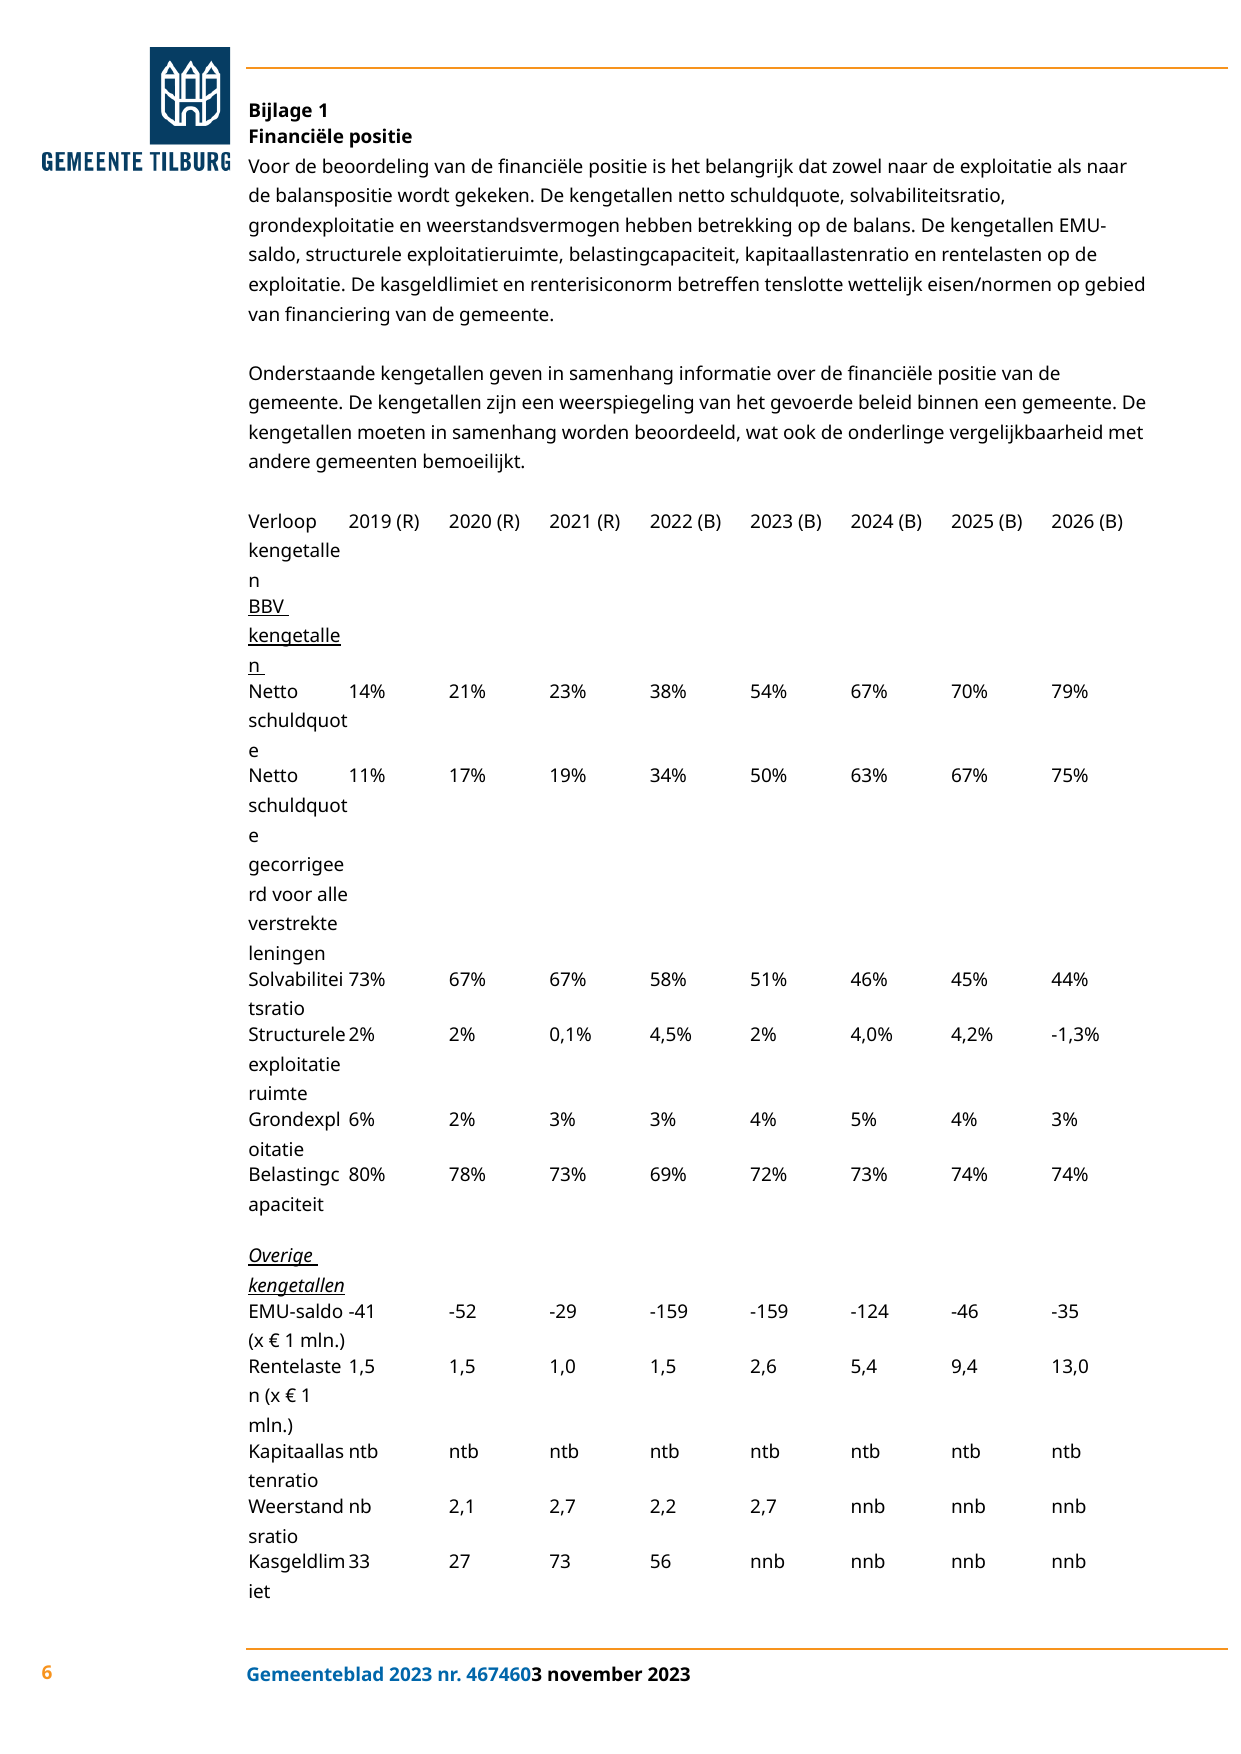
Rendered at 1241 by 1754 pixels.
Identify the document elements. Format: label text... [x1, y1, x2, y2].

table_cell 38% [650, 678, 750, 763]
table_cell 73% [348, 966, 449, 1021]
table_cell Overige kengetallen [248, 1243, 348, 1298]
table_cell 1,5 [348, 1353, 449, 1438]
table_cell [850, 1217, 951, 1242]
table_cell -35 [1051, 1298, 1152, 1353]
table_cell [449, 1217, 549, 1242]
table_cell Grondexploitatie [248, 1106, 348, 1161]
table_cell [1051, 593, 1152, 678]
table_cell Solvabiliteitsratio [248, 966, 348, 1021]
table_cell -29 [549, 1298, 649, 1353]
table_cell 2% [449, 1106, 549, 1161]
table_cell [549, 593, 649, 678]
table_cell 74% [951, 1161, 1051, 1217]
table_cell -1,3% [1051, 1021, 1152, 1106]
table_cell [348, 1243, 449, 1298]
table_cell 2% [348, 1021, 449, 1106]
table_cell 4% [951, 1106, 1051, 1161]
table_cell 4,0% [850, 1021, 951, 1106]
table_cell 2,7 [549, 1493, 649, 1549]
table_cell ntb [850, 1438, 951, 1493]
table_cell nnb [750, 1549, 850, 1604]
table_cell -124 [850, 1298, 951, 1353]
table_cell 44% [1051, 966, 1152, 1021]
table_header 2022 (B) [650, 508, 750, 593]
table_cell 2,6 [750, 1353, 850, 1438]
table_header 2020 (R) [449, 508, 549, 593]
text Voor de beoordeling van de financiële positie is het belangrijk dat zowel naar de exploitatie als naar de balanspositie wordt gekeken. De kengetallen netto schuldquote, solvabiliteitsratio, grondexploitatie en weerstandsvermogen hebben betrekking op de balans. De kengetallen EMU-saldo, structurele exploitatieruimte, belastingcapaciteit, kapitaallastenratio en rentelasten op de exploitatie. De kasgeldlimiet en renterisiconorm betreffen tenslotte wettelijk eisen/normen op gebied van financiering van de gemeente. [248, 153, 1152, 327]
table_cell 51% [750, 966, 850, 1021]
table_header 2019 (R) [348, 508, 449, 593]
table_cell 19% [549, 763, 649, 966]
table_header 2024 (B) [850, 508, 951, 593]
table_cell nnb [1051, 1493, 1152, 1549]
table_cell [549, 1243, 649, 1298]
table_cell [750, 593, 850, 678]
table_cell 67% [850, 678, 951, 763]
table_cell 33 [348, 1549, 449, 1604]
text Onderstaande kengetallen geven in samenhang informatie over de financiële positie van de gemeente. De kengetallen zijn een weerspiegeling van het gevoerde beleid binnen een gemeente. De kengetallen moeten in samenhang worden beoordeeld, wat ook de onderlinge vergelijkbaarheid met andere gemeenten bemoeilijkt. [248, 360, 1152, 474]
table_cell 2% [750, 1021, 850, 1106]
table_cell 67% [449, 966, 549, 1021]
table_header 2025 (B) [951, 508, 1051, 593]
table_cell 5% [850, 1106, 951, 1161]
table_cell 2,1 [449, 1493, 549, 1549]
table_cell 23% [549, 678, 649, 763]
table_cell [951, 593, 1051, 678]
table_cell 67% [951, 763, 1051, 966]
table_cell [650, 1217, 750, 1242]
table_cell nnb [850, 1549, 951, 1604]
table_cell ntb [549, 1438, 649, 1493]
table_cell nnb [850, 1493, 951, 1549]
table_cell [449, 593, 549, 678]
table_cell 14% [348, 678, 449, 763]
table_cell 63% [850, 763, 951, 966]
table_cell -41 [348, 1298, 449, 1353]
table_cell 45% [951, 966, 1051, 1021]
table_cell 54% [750, 678, 850, 763]
table_cell 4,2% [951, 1021, 1051, 1106]
table_cell [650, 1243, 750, 1298]
table_cell ntb [449, 1438, 549, 1493]
table_cell [248, 1217, 348, 1242]
table_header 2021 (R) [549, 508, 649, 593]
table_cell 2% [449, 1021, 549, 1106]
table_cell 34% [650, 763, 750, 966]
table_cell [850, 1243, 951, 1298]
table_cell 2,2 [650, 1493, 750, 1549]
table_cell ntb [1051, 1438, 1152, 1493]
table_cell nb [348, 1493, 449, 1549]
table_cell 5,4 [850, 1353, 951, 1438]
table_cell 74% [1051, 1161, 1152, 1217]
table_cell -159 [750, 1298, 850, 1353]
table_cell 75% [1051, 763, 1152, 966]
table_cell [951, 1243, 1051, 1298]
table_cell 3% [650, 1106, 750, 1161]
table_cell Netto schuldquote [248, 678, 348, 763]
table_cell nnb [951, 1549, 1051, 1604]
table_cell 46% [850, 966, 951, 1021]
table_cell 13,0 [1051, 1353, 1152, 1438]
table_cell ntb [650, 1438, 750, 1493]
table_cell 3% [549, 1106, 649, 1161]
table_cell 4% [750, 1106, 850, 1161]
table_cell 0,1% [549, 1021, 649, 1106]
table_cell 56 [650, 1549, 750, 1604]
table_cell -52 [449, 1298, 549, 1353]
table_cell 80% [348, 1161, 449, 1217]
table_cell Netto schuldquote gecorrigeerd voor alle verstrekte leningen [248, 763, 348, 966]
table_cell Kapitaallastenratio [248, 1438, 348, 1493]
table_cell [850, 593, 951, 678]
table_cell 79% [1051, 678, 1152, 763]
table_cell 58% [650, 966, 750, 1021]
table_cell 11% [348, 763, 449, 966]
table_cell 3% [1051, 1106, 1152, 1161]
table_cell Kasgeldlimiet [248, 1549, 348, 1604]
table_cell 50% [750, 763, 850, 966]
table_cell 78% [449, 1161, 549, 1217]
table_header Verloop kengetallen [248, 508, 348, 593]
picture [41, 47, 231, 172]
table_cell [348, 1217, 449, 1242]
table_cell Belastingcapaciteit [248, 1161, 348, 1217]
table_cell 6% [348, 1106, 449, 1161]
table_cell 70% [951, 678, 1051, 763]
table_cell 72% [750, 1161, 850, 1217]
table_cell 73 [549, 1549, 649, 1604]
table_cell [951, 1217, 1051, 1242]
table_cell ntb [348, 1438, 449, 1493]
table_cell EMU-saldo (x € 1 mln.) [248, 1298, 348, 1353]
table_cell [650, 593, 750, 678]
table_header 2026 (B) [1051, 508, 1152, 593]
table_cell nnb [1051, 1549, 1152, 1604]
table_cell nnb [951, 1493, 1051, 1549]
table_cell 27 [449, 1549, 549, 1604]
table_cell [750, 1243, 850, 1298]
table_cell 67% [549, 966, 649, 1021]
table_cell 1,5 [650, 1353, 750, 1438]
table_cell 17% [449, 763, 549, 966]
table_cell 69% [650, 1161, 750, 1217]
table_header 2023 (B) [750, 508, 850, 593]
table_cell [750, 1217, 850, 1242]
table_cell 1,0 [549, 1353, 649, 1438]
table_cell BBV kengetallen [248, 593, 348, 678]
table_cell [1051, 1243, 1152, 1298]
table_cell [348, 593, 449, 678]
table_cell 73% [850, 1161, 951, 1217]
table_cell ntb [951, 1438, 1051, 1493]
table_cell Structurele exploitatieruimte [248, 1021, 348, 1106]
table_cell -159 [650, 1298, 750, 1353]
text Financiële positie [248, 123, 1152, 149]
table_cell 21% [449, 678, 549, 763]
table_cell 73% [549, 1161, 649, 1217]
table_cell 1,5 [449, 1353, 549, 1438]
table_cell [449, 1243, 549, 1298]
text Bijlage 1 [248, 95, 1152, 123]
table_cell -46 [951, 1298, 1051, 1353]
table_cell [549, 1217, 649, 1242]
table_cell Weerstandsratio [248, 1493, 348, 1549]
table_cell 2,7 [750, 1493, 850, 1549]
table_cell 4,5% [650, 1021, 750, 1106]
table_cell ntb [750, 1438, 850, 1493]
table_cell Rentelasten (x € 1 mln.) [248, 1353, 348, 1438]
table_cell 9,4 [951, 1353, 1051, 1438]
table_cell [1051, 1217, 1152, 1242]
